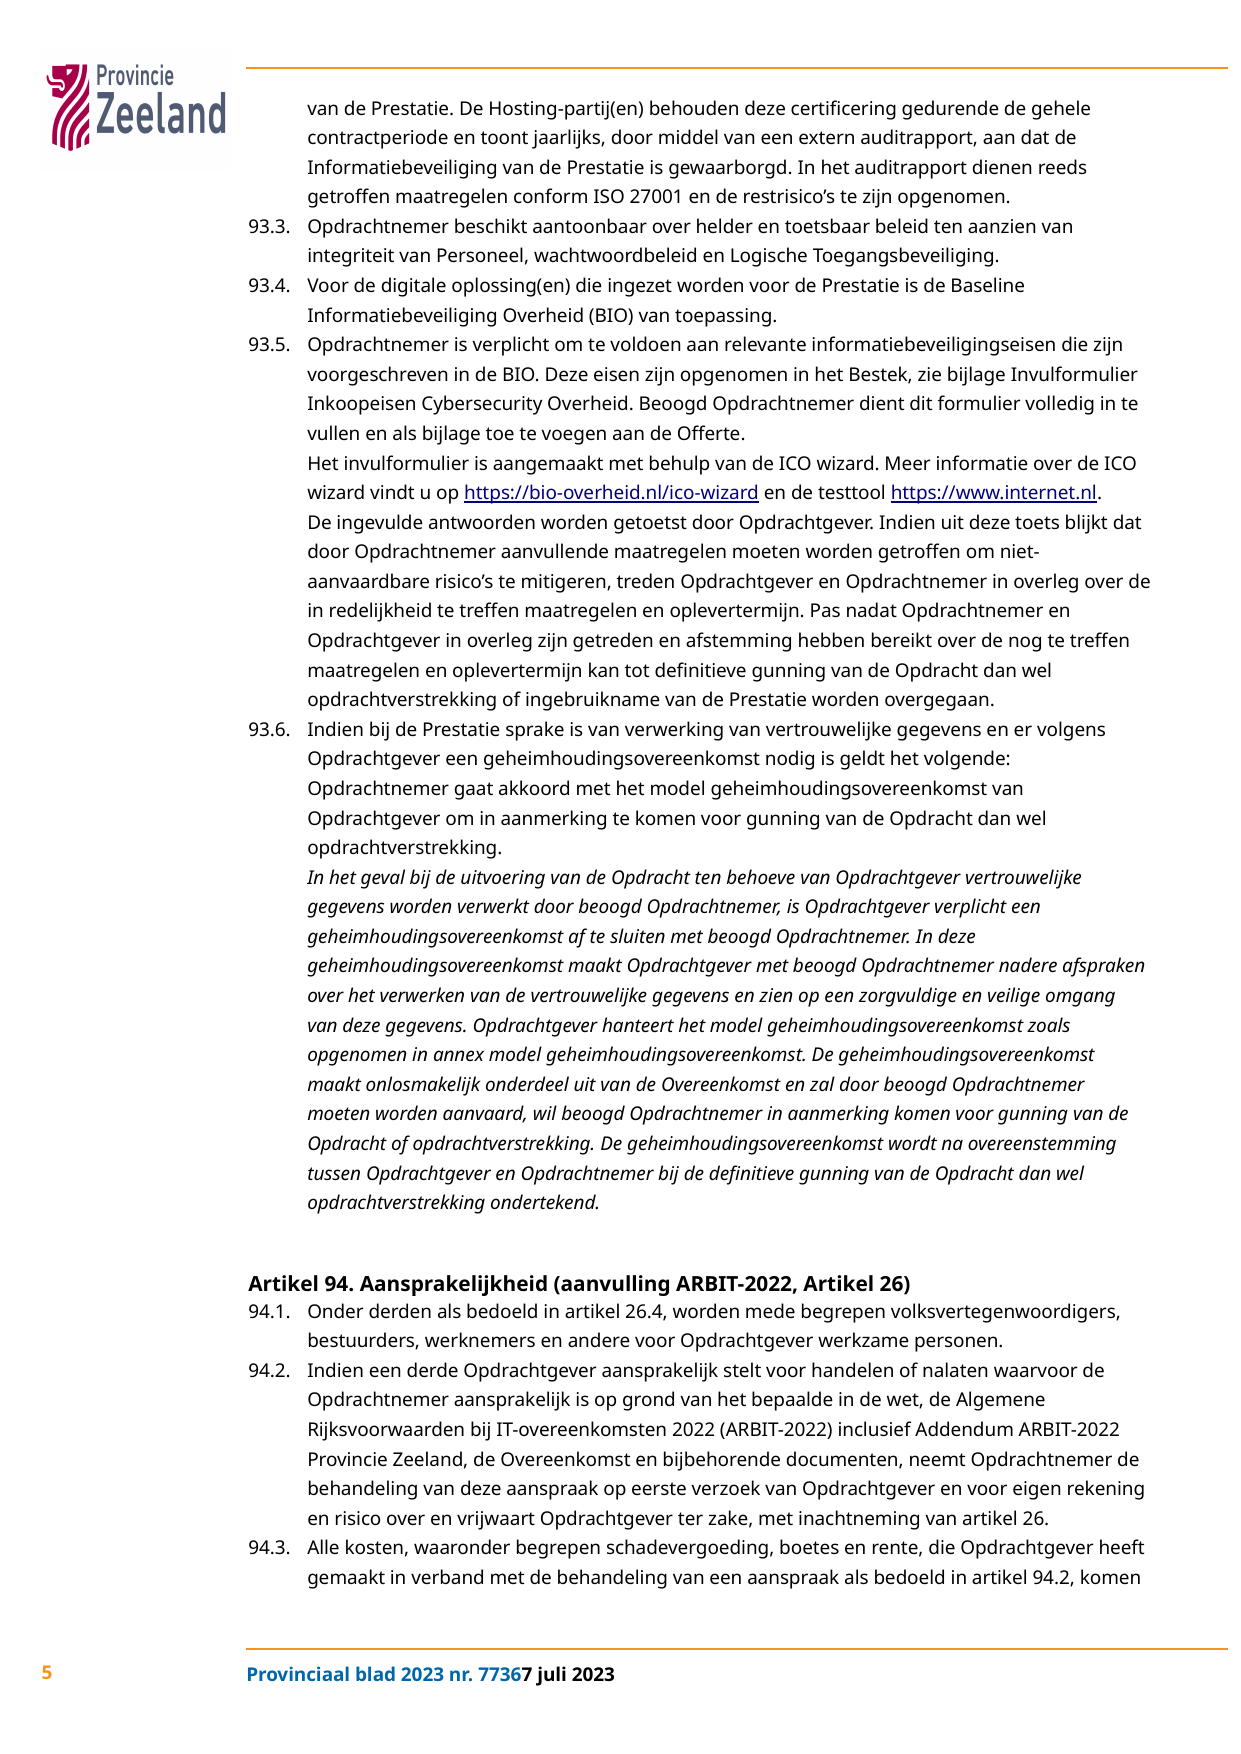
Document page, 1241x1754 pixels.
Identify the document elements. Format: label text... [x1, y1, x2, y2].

list Alle kosten, waaronder begrepen schadevergoeding, boetes en rente, die Opdrachtgever heeft gemaakt in verband met de behandeling van een aanspraak als bedoeld in artikel 94.2, komen [248, 1534, 1152, 1590]
list Opdrachtnemer is verplicht om te voldoen aan relevante informatiebeveiligingseisen die zijn voorgeschreven in de BIO. Deze eisen zijn opgenomen in het Bestek, zie bijlage Invulformulier Inkoopeisen Cybersecurity Overheid. Beoogd Opdrachtnemer dient dit formulier volledig in te vullen en als bijlage toe te voegen aan de Offerte. [248, 331, 1152, 446]
list Het invulformulier is aangemaakt met behulp van de ICO wizard. Meer informatie over de ICO wizard vindt u op https://bio-overheid.nl/ico-wizard en de testtool https://www.internet.nl. [248, 450, 1152, 505]
list Indien een derde Opdrachtgever aansprakelijk stelt voor handelen of nalaten waarvoor de Opdrachtnemer aansprakelijk is op grond van het bepaalde in de wet, de Algemene Rijksvoorwaarden bij IT-overeenkomsten 2022 (ARBIT-2022) inclusief Addendum ARBIT-2022 Provincie Zeeland, de Overeenkomst en bijbehorende documenten, neemt Opdrachtnemer de behandeling van deze aanspraak op eerste verzoek van Opdrachtgever en voor eigen rekening en risico over en vrijwaart Opdrachtgever ter zake, met inachtneming van artikel 26. [248, 1357, 1152, 1531]
list Indien bij de Prestatie sprake is van verwerking van vertrouwelijke gegevens en er volgens Opdrachtgever een geheimhoudingsovereenkomst nodig is geldt het volgende: [248, 716, 1152, 771]
list Voor de digitale oplossing(en) die ingezet worden voor de Prestatie is de Baseline Informatiebeveiliging Overheid (BIO) van toepassing. [248, 272, 1152, 328]
list In het geval bij de uitvoering van de Opdracht ten behoeve van Opdrachtgever vertrouwelijke gegevens worden verwerkt door beoogd Opdrachtnemer, is Opdrachtgever verplicht een geheimhoudingsovereenkomst af te sluiten met beoogd Opdrachtnemer. In deze geheimhoudingsovereenkomst maakt Opdrachtgever met beoogd Opdrachtnemer nadere afspraken over het verwerken van de vertrouwelijke gegevens en zien op een zorgvuldige en veilige omgang van deze gegevens. Opdrachtgever hanteert het model geheimhoudingsovereenkomst zoals opgenomen in annex model geheimhoudingsovereenkomst. De geheimhoudingsovereenkomst maakt onlosmakelijk onderdeel uit van de Overeenkomst en zal door beoogd Opdrachtnemer moeten worden aanvaard, wil beoogd Opdrachtnemer in aanmerking komen voor gunning van de Opdracht of opdrachtverstrekking. De geheimhoudingsovereenkomst wordt na overeenstemming tussen Opdrachtgever en Opdrachtnemer bij de definitieve gunning van de Opdracht dan wel opdrachtverstrekking ondertekend. [248, 864, 1152, 1215]
list De ingevulde antwoorden worden getoetst door Opdrachtgever. Indien uit deze toets blijkt dat door Opdrachtnemer aanvullende maatregelen moeten worden getroffen om niet-aanvaardbare risico’s te mitigeren, treden Opdrachtgever en Opdrachtnemer in overleg over de in redelijkheid te treffen maatregelen en oplevertermijn. Pas nadat Opdrachtnemer en Opdrachtgever in overleg zijn getreden en afstemming hebben bereikt over de nog te treffen maatregelen en oplevertermijn kan tot definitieve gunning van de Opdracht dan wel opdrachtverstrekking of ingebruikname van de Prestatie worden overgegaan. [248, 509, 1152, 712]
text Artikel 94. Aansprakelijkheid (aanvulling ARBIT-2022, Artikel 26) [248, 1269, 1152, 1298]
list Opdrachtnemer gaat akkoord met het model geheimhoudingsovereenkomst van Opdrachtgever om in aanmerking te komen voor gunning van de Opdracht dan wel opdrachtverstrekking. [248, 775, 1152, 860]
picture [41, 47, 231, 172]
list Onder derden als bedoeld in artikel 26.4, worden mede begrepen volksvertegenwoordigers, bestuurders, werknemers en andere voor Opdrachtgever werkzame personen. [248, 1298, 1152, 1353]
list Opdrachtnemer beschikt aantoonbaar over helder en toetsbaar beleid ten aanzien van integriteit van Personeel, wachtwoordbeleid en Logische Toegangsbeveiliging. [248, 213, 1152, 268]
list van de Prestatie. De Hosting-partij(en) behouden deze certificering gedurende de gehele contractperiode en toont jaarlijks, door middel van een extern auditrapport, aan dat de Informatiebeveiliging van de Prestatie is gewaarborgd. In het auditrapport dienen reeds getroffen maatregelen conform ISO 27001 en de restrisico’s te zijn opgenomen. [248, 95, 1152, 209]
